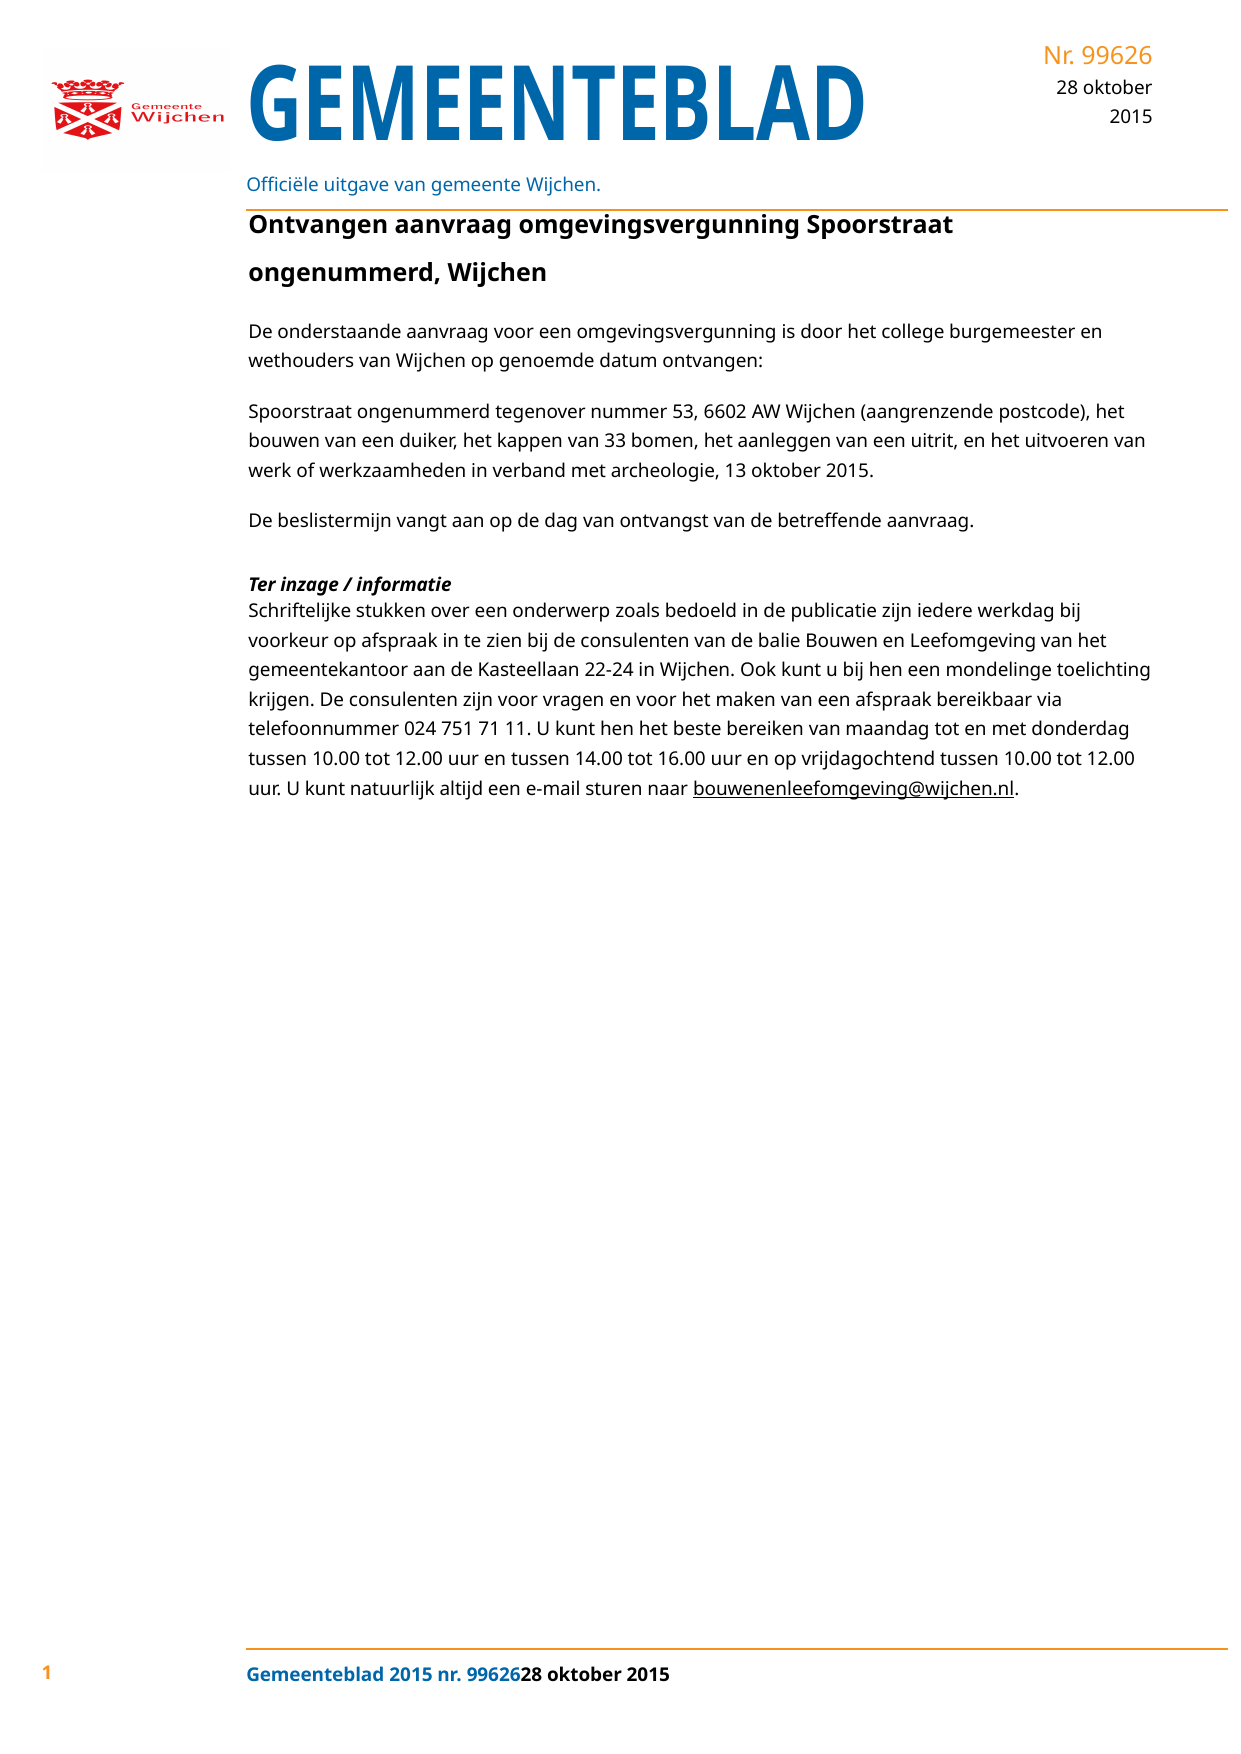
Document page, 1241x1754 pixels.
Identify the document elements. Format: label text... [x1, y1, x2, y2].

text Ter inzage / informatie [248, 571, 1152, 597]
text De onderstaande aanvraag voor een omgevingsvergunning is door het college burgemeester en wethouders van Wijchen op genoemde datum ontvangen: [248, 318, 1152, 373]
picture [41, 47, 231, 172]
text Schriftelijke stukken over een onderwerp zoals bedoeld in de publicatie zijn iedere werkdag bij voorkeur op afspraak in te zien bij de consulenten van de balie Bouwen en Leefomgeving van het gemeentekantoor aan de Kasteellaan 22-24 in Wijchen. Ook kunt u bij hen een mondelinge toelichting krijgen. De consulenten zijn voor vragen en voor het maken van een afspraak bereikbaar via telefoonnummer 024 751 71 11. U kunt hen het beste bereiken van maandag tot en met donderdag tussen 10.00 tot 12.00 uur en tussen 14.00 tot 16.00 uur en op vrijdagochtend tussen 10.00 tot 12.00 uur. U kunt natuurlijk altijd een e-mail sturen naar bouwenenleefomgeving@wijchen.nl. [248, 597, 1152, 800]
text Spoorstraat ongenummerd tegenover nummer 53, 6602 AW Wijchen (aangrenzende postcode), het bouwen van een duiker, het kappen van 33 bomen, het aanleggen van een uitrit, en het uitvoeren van werk of werkzaamheden in verband met archeologie, 13 oktober 2015. [248, 398, 1152, 483]
text De beslistermijn vangt aan op de dag van ontvangst van de betreffende aanvraag. [248, 507, 1152, 533]
text Ontvangen aanvraag omgevingsvergunning Spoorstraat ongenummerd, Wijchen [248, 211, 1152, 288]
